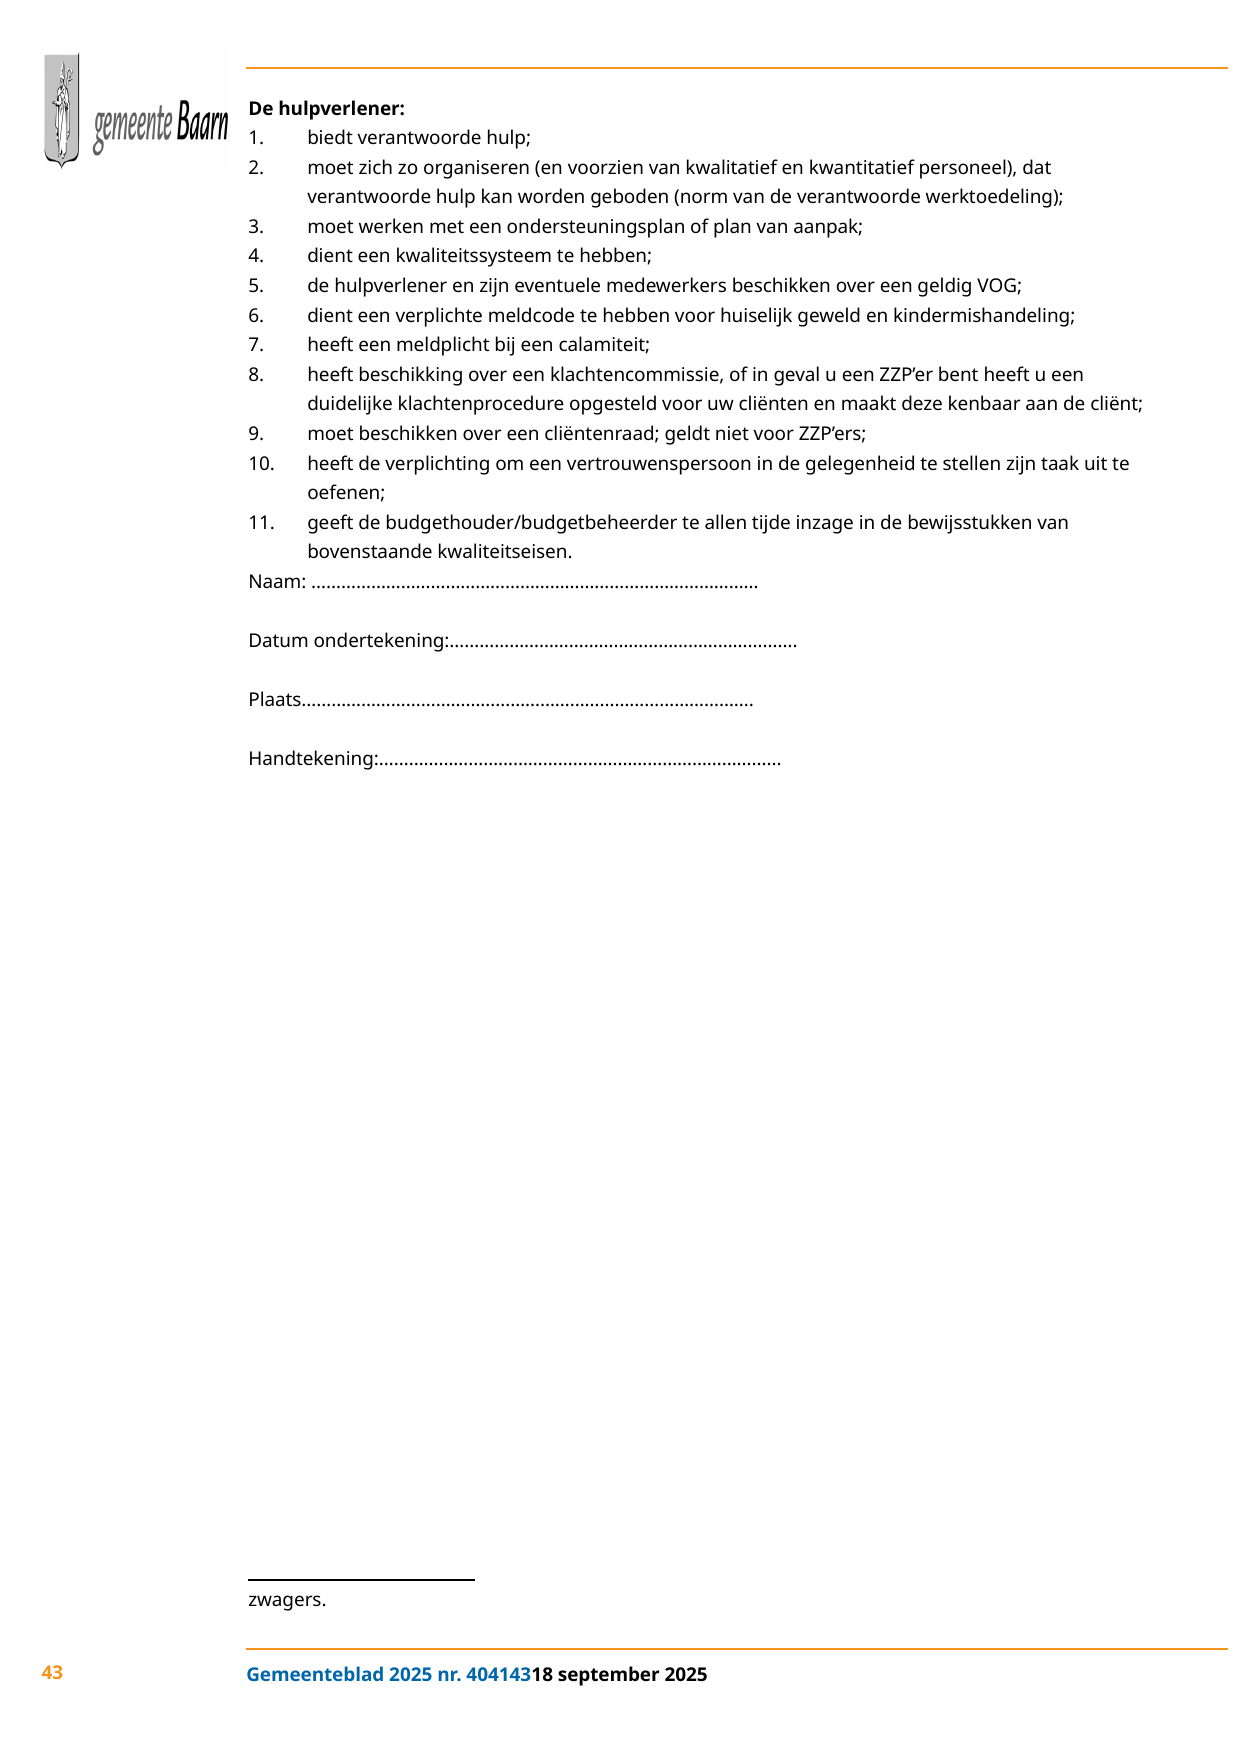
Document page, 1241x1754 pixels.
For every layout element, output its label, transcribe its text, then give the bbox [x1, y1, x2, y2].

list moet werken met een ondersteuningsplan of plan van aanpak; [248, 213, 1152, 239]
text Naam: ……………………………………………………………………………… [248, 568, 1152, 594]
text Handtekening:……………………………………………………………………... [248, 746, 1152, 771]
list dient een kwaliteitssysteem te hebben; [248, 243, 1152, 268]
text Plaats………………………………………………………………………………. [248, 686, 1152, 712]
list de hulpverlener en zijn eventuele medewerkers beschikken over een geldig VOG; [248, 272, 1152, 298]
list biedt verantwoorde hulp; [248, 124, 1152, 150]
text Datum ondertekening:……………………………………………………………. [248, 627, 1152, 653]
list heeft beschikking over een klachtencommissie, of in geval u een ZZP’er bent heeft u een duidelijke klachtenprocedure opgesteld voor uw cliënten en maakt deze kenbaar aan de cliënt; [248, 361, 1152, 416]
list heeft een meldplicht bij een calamiteit; [248, 331, 1152, 357]
text De hulpverlener: [248, 95, 1152, 121]
list moet beschikken over een cliëntenraad; geldt niet voor ZZP’ers; [248, 420, 1152, 446]
list zwagers. [248, 1586, 1152, 1612]
list moet zich zo organiseren (en voorzien van kwalitatief en kwantitatief personeel), dat verantwoorde hulp kan worden geboden (norm van de verantwoorde werktoedeling); [248, 154, 1152, 209]
list heeft de verplichting om een vertrouwenspersoon in de gelegenheid te stellen zijn taak uit te oefenen; [248, 450, 1152, 505]
picture [41, 47, 231, 172]
list dient een verplichte meldcode te hebben voor huiselijk geweld en kindermishandeling; [248, 302, 1152, 328]
list geeft de budgethouder/budgetbeheerder te allen tijde inzage in de bewijsstukken van bovenstaande kwaliteitseisen. [248, 509, 1152, 564]
